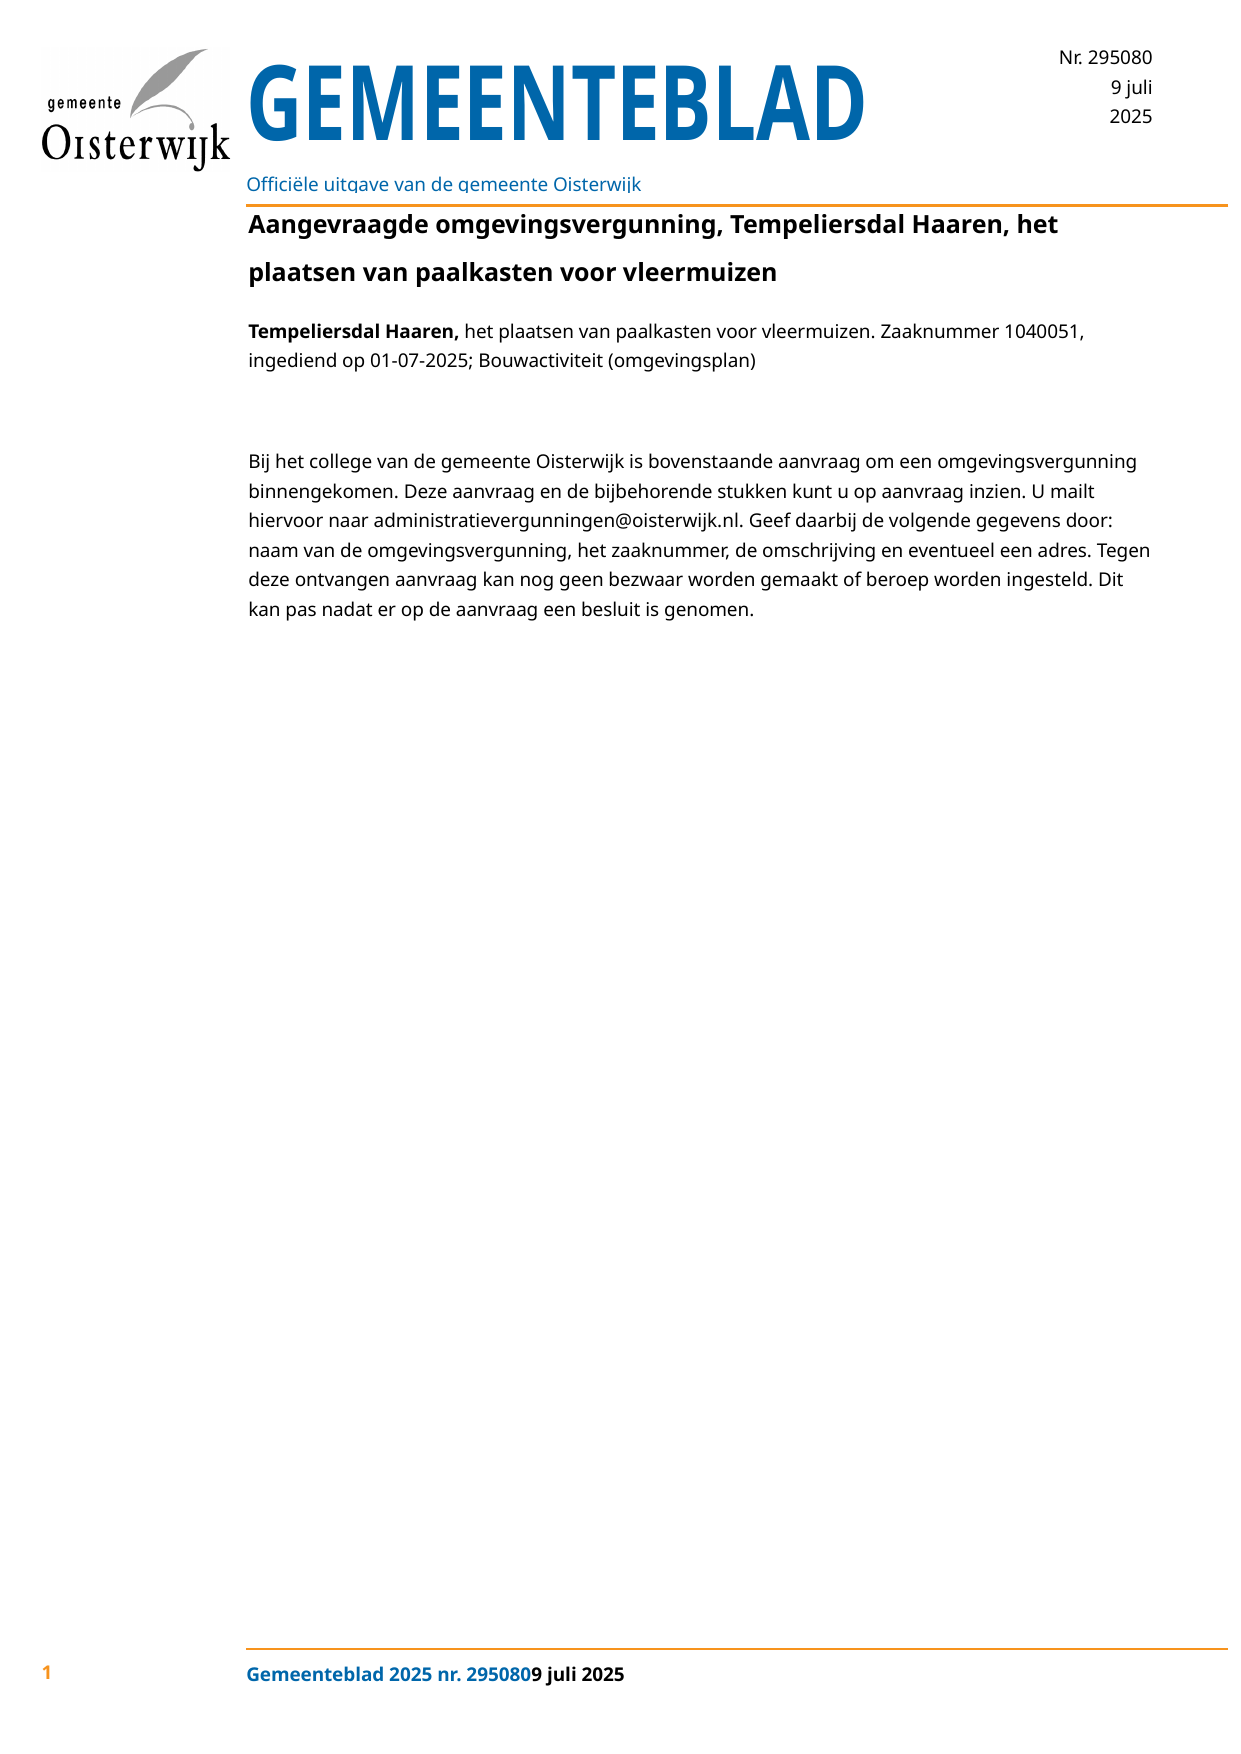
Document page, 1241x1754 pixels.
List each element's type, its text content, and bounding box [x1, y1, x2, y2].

text Tempeliersdal Haaren, het plaatsen van paalkasten voor vleermuizen. Zaaknummer 1040051, ingediend op 01-07-2025; Bouwactiviteit (omgevingsplan) [248, 318, 1152, 373]
text Bij het college van de gemeente Oisterwijk is bovenstaande aanvraag om een omgevingsvergunning binnengekomen. Deze aanvraag en de bijbehorende stukken kunt u op aanvraag inzien. U mailt hiervoor naar administratievergunningen@oisterwijk.nl. Geef daarbij de volgende gegevens door: naam van de omgevingsvergunning, het zaaknummer, de omschrijving en eventueel een adres. Tegen deze ontvangen aanvraag kan nog geen bezwaar worden gemaakt of beroep worden ingesteld. Dit kan pas nadat er op de aanvraag een besluit is genomen. [248, 448, 1152, 622]
picture [41, 47, 231, 172]
text Aangevraagde omgevingsvergunning, Tempeliersdal Haaren, het plaatsen van paalkasten voor vleermuizen [248, 207, 1152, 288]
